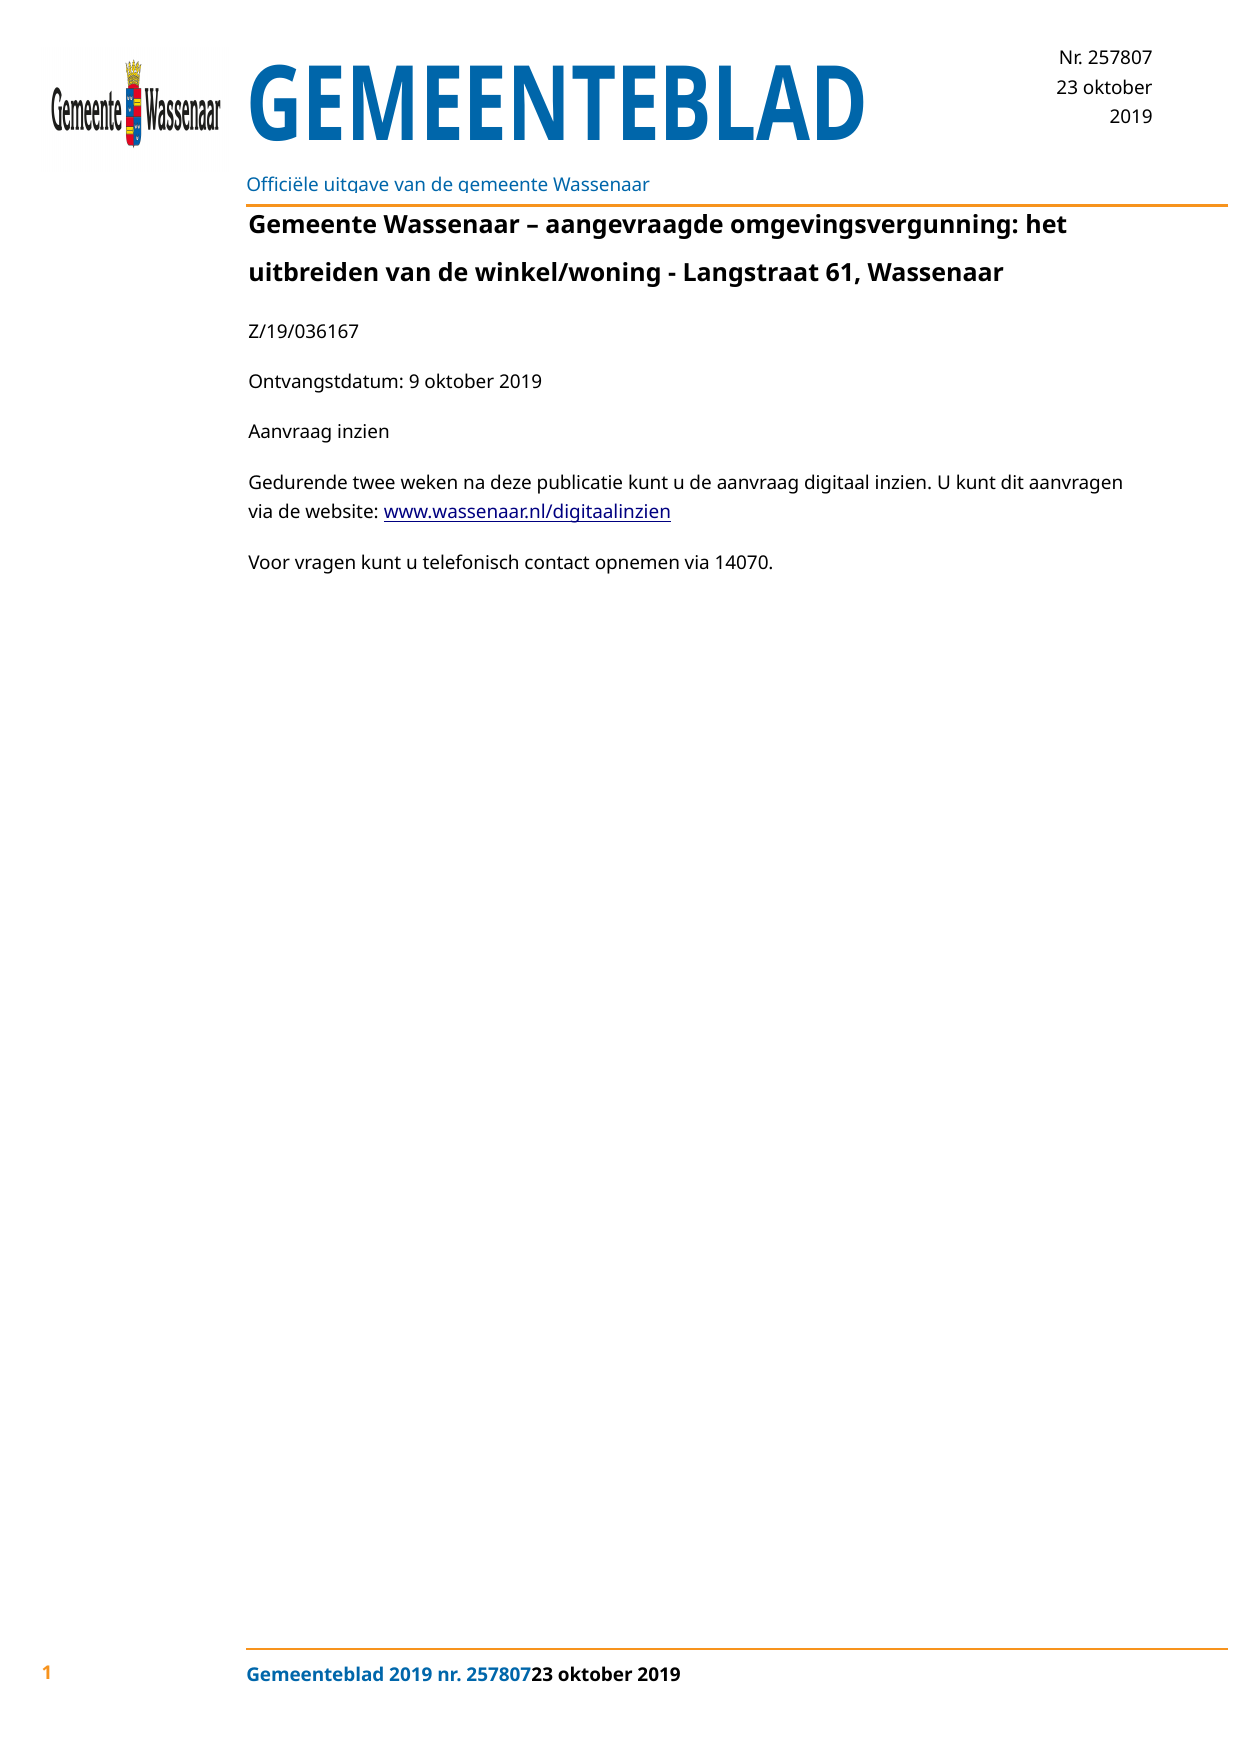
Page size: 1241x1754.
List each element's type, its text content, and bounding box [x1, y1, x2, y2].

text Gedurende twee weken na deze publicatie kunt u de aanvraag digitaal inzien. U kunt dit aanvragen via de website: www.wassenaar.nl/digitaalinzien [248, 469, 1152, 524]
text Voor vragen kunt u telefonisch contact opnemen via 14070. [248, 549, 1152, 575]
text Aanvraag inzien [248, 419, 1152, 444]
text Gemeente Wassenaar – aangevraagde omgevingsvergunning: het uitbreiden van de winkel/woning - Langstraat 61, Wassenaar [248, 207, 1152, 288]
text Ontvangstdatum: 9 oktober 2019 [248, 368, 1152, 394]
picture [41, 47, 231, 172]
text Z/19/036167 [248, 318, 1152, 344]
